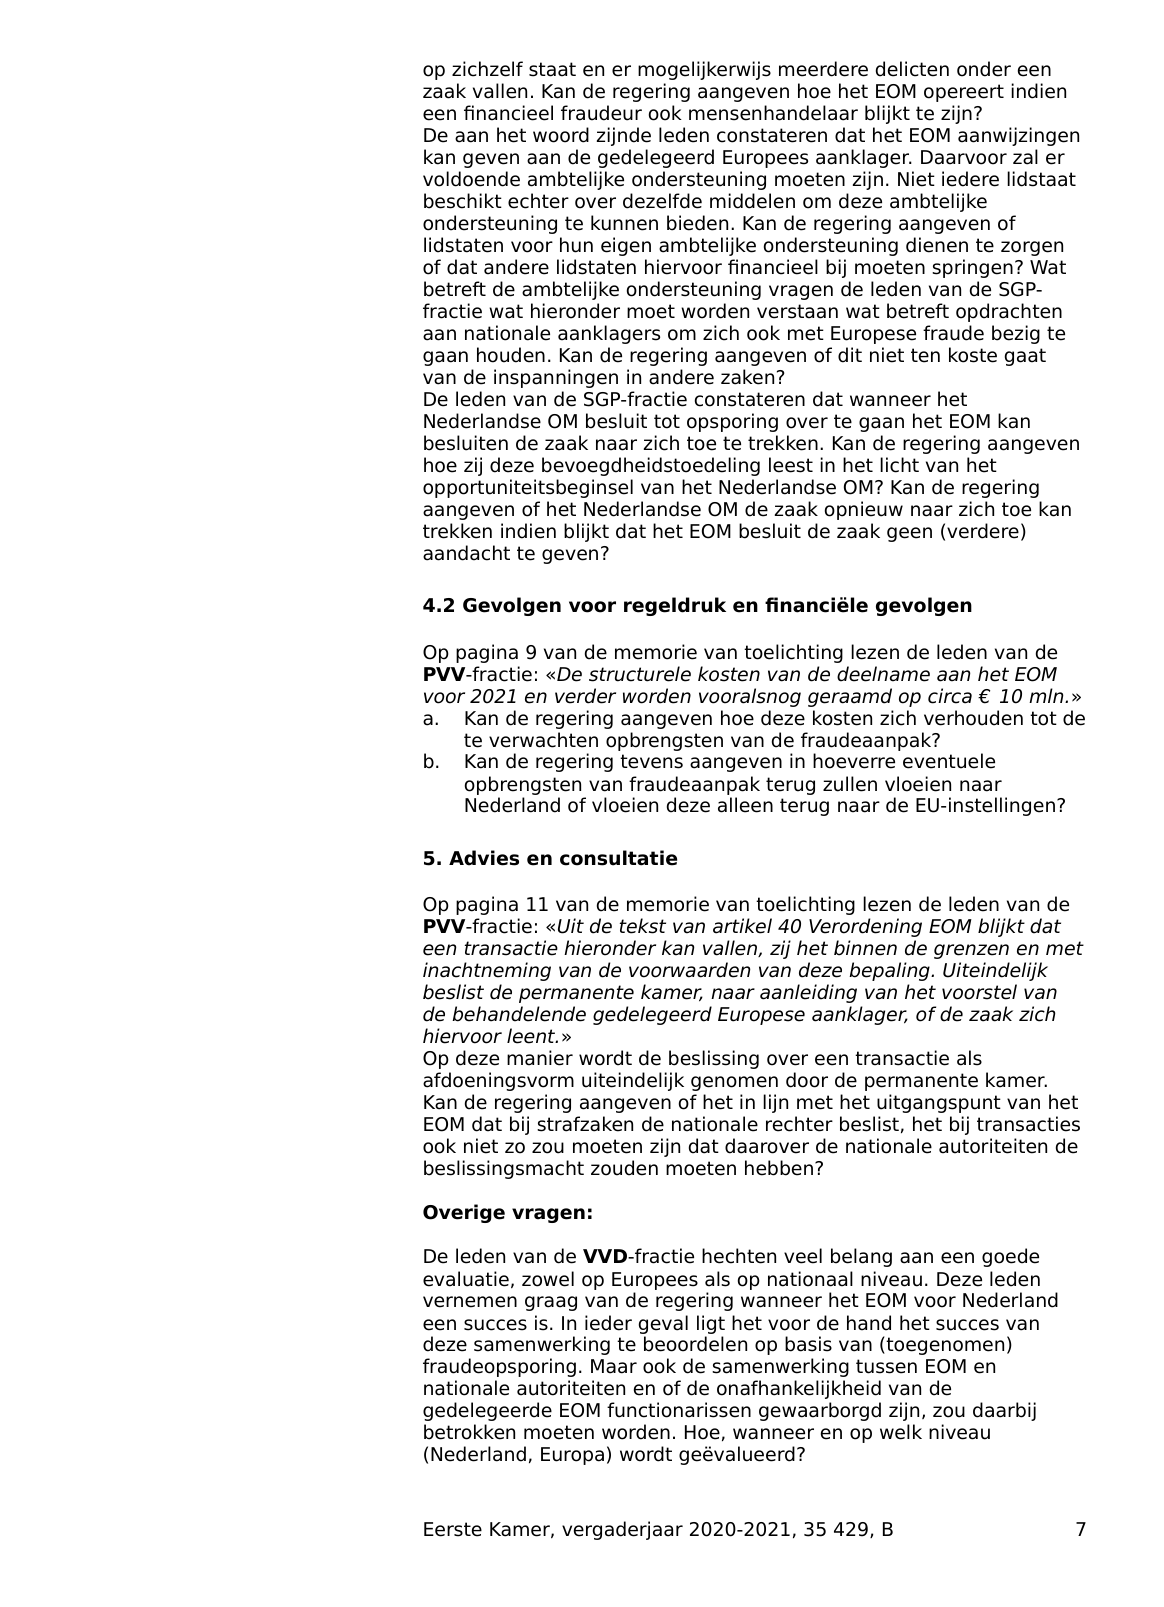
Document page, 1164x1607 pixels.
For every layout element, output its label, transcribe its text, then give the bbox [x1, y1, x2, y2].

subtitle Overige vragen: [422, 1202, 1087, 1224]
subtitle 5. Advies en consultatie [422, 847, 1087, 869]
text De aan het woord zijnde leden constateren dat het EOM aanwijzingen kan geven aan de gedelegeerd Europees aanklager. Daarvoor zal er voldoende ambtelijke ondersteuning moeten zijn. Niet iedere lidstaat beschikt echter over dezelfde middelen om deze ambtelijke ondersteuning te kunnen bieden. Kan de regering aangeven of lidstaten voor hun eigen ambtelijke ondersteuning dienen te zorgen of dat andere lidstaten hiervoor financieel bij moeten springen? Wat betreft de ambtelijke ondersteuning vragen de leden van de SGP-fractie wat hieronder moet worden verstaan wat betreft opdrachten aan nationale aanklagers om zich ook met Europese fraude bezig te gaan houden. Kan de regering aangeven of dit niet ten koste gaat van de inspanningen in andere zaken? [422, 125, 1087, 389]
text a. Kan de regering aangeven hoe deze kosten zich verhouden tot de te verwachten opbrengsten van de fraudeaanpak? [422, 707, 1087, 751]
text b. Kan de regering tevens aangeven in hoeverre eventuele opbrengsten van fraudeaanpak terug zullen vloeien naar Nederland of vloeien deze alleen terug naar de EU-instellingen? [422, 751, 1087, 817]
text op zichzelf staat en er mogelijkerwijs meerdere delicten onder een zaak vallen. Kan de regering aangeven hoe het EOM opereert indien een financieel fraudeur ook mensenhandelaar blijkt te zijn? [422, 59, 1087, 125]
text De leden van de SGP-fractie constateren dat wanneer het Nederlandse OM besluit tot opsporing over te gaan het EOM kan besluiten de zaak naar zich toe te trekken. Kan de regering aangeven hoe zij deze bevoegdheidstoedeling leest in het licht van het opportuniteitsbeginsel van het Nederlandse OM? Kan de regering aangeven of het Nederlandse OM de zaak opnieuw naar zich toe kan trekken indien blijkt dat het EOM besluit de zaak geen (verdere) aandacht te geven? [422, 389, 1087, 564]
text Op deze manier wordt de beslissing over een transactie als afdoeningsvorm uiteindelijk genomen door de permanente kamer. Kan de regering aangeven of het in lijn met het uitgangspunt van het EOM dat bij strafzaken de nationale rechter beslist, het bij transacties ook niet zo zou moeten zijn dat daarover de nationale autoriteiten de beslissingsmacht zouden moeten hebben? [422, 1048, 1087, 1180]
text Op pagina 11 van de memorie van toelichting lezen de leden van de PVV-fractie: «Uit de tekst van artikel 40 Verordening EOM blijkt dat een transactie hieronder kan vallen, zij het binnen de grenzen en met inachtneming van de voorwaarden van deze bepaling. Uiteindelijk beslist de permanente kamer, naar aanleiding van het voorstel van de behandelende gedelegeerd Europese aanklager, of de zaak zich hiervoor leent.» [422, 894, 1087, 1048]
text Op pagina 9 van de memorie van toelichting lezen de leden van de PVV-fractie: «De structurele kosten van de deelname aan het EOM voor 2021 en verder worden vooralsnog geraamd op circa € 10 mln.» [422, 642, 1087, 707]
subtitle 4.2 Gevolgen voor regeldruk en financiële gevolgen [422, 594, 1087, 617]
text De leden van de VVD-fractie hechten veel belang aan een goede evaluatie, zowel op Europees als op nationaal niveau. Deze leden vernemen graag van de regering wanneer het EOM voor Nederland een succes is. In ieder geval ligt het voor de hand het succes van deze samenwerking te beoordelen op basis van (toegenomen) fraudeopsporing. Maar ook de samenwerking tussen EOM en nationale autoriteiten en of de onafhankelijkheid van de gedelegeerde EOM functionarissen gewaarborgd zijn, zou daarbij betrokken moeten worden. Hoe, wanneer en op welk niveau (Nederland, Europa) wordt geëvalueerd? [422, 1246, 1087, 1466]
